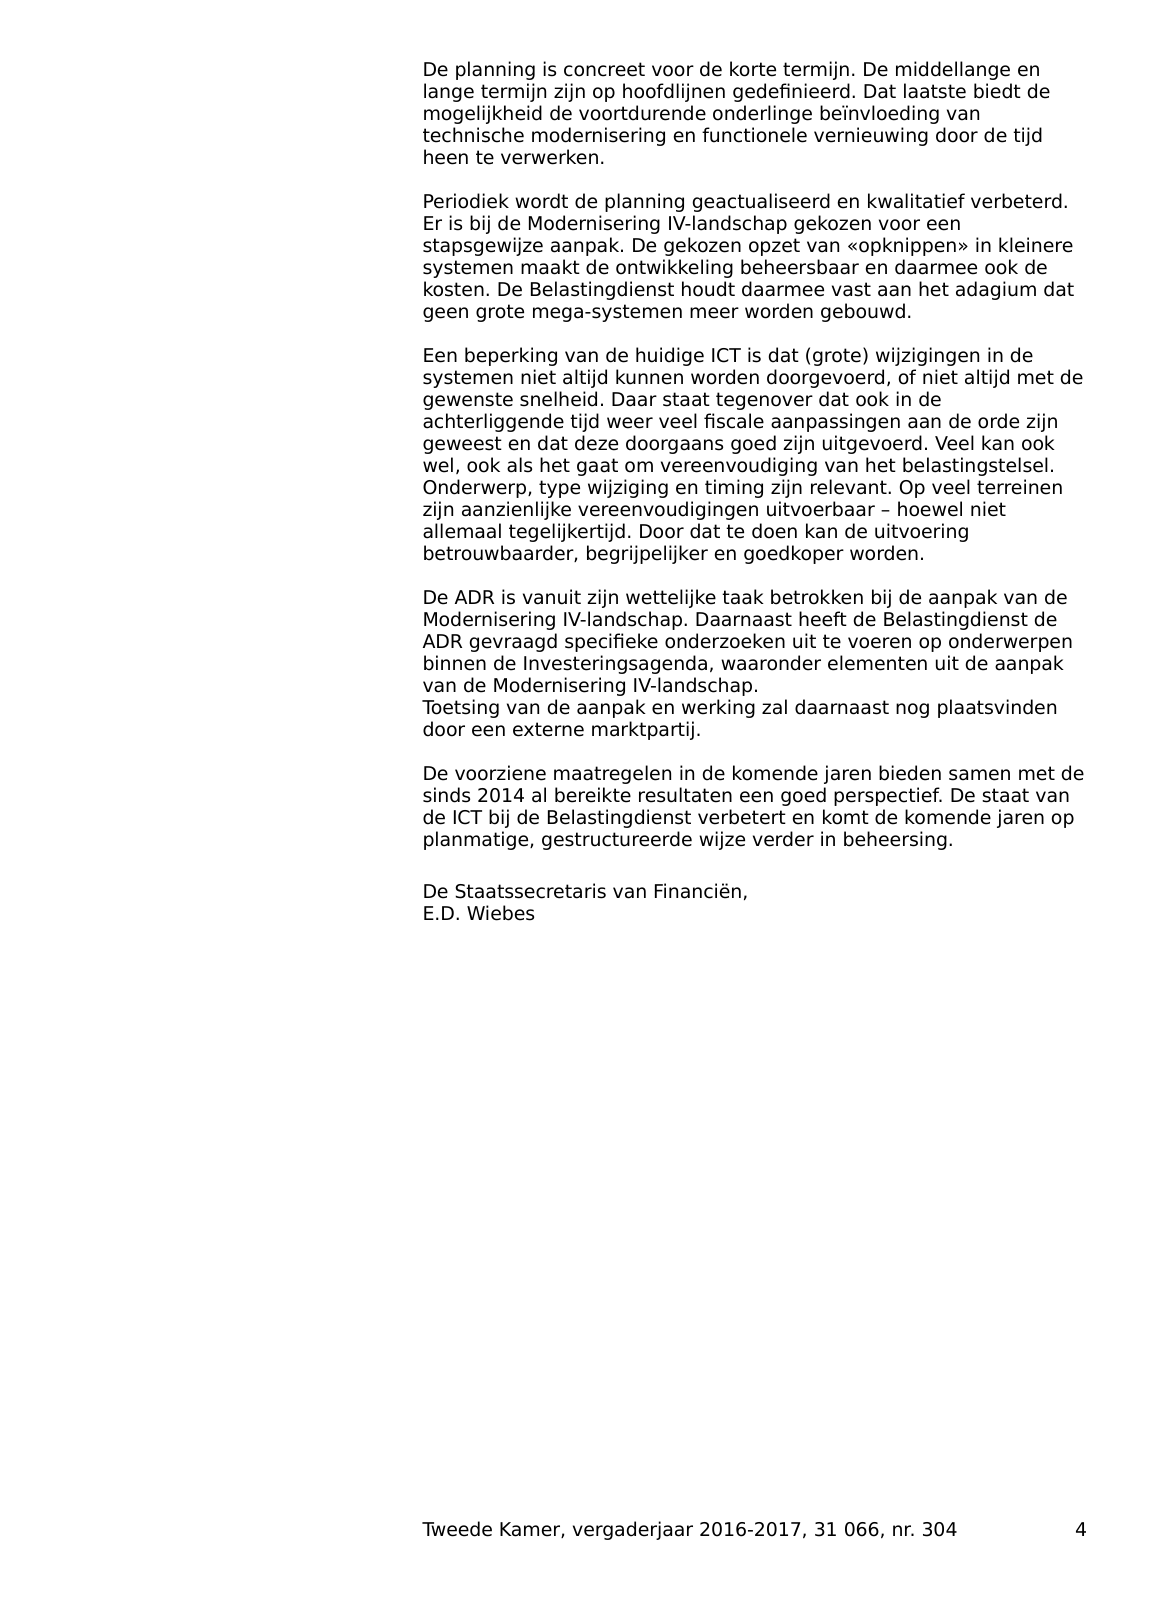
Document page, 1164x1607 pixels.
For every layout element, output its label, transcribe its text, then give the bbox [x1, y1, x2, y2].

text Periodiek wordt de planning geactualiseerd en kwalitatief verbeterd. [422, 191, 1087, 213]
text De ADR is vanuit zijn wettelijke taak betrokken bij de aanpak van de Modernisering IV-landschap. Daarnaast heeft de Belastingdienst de ADR gevraagd specifieke onderzoeken uit te voeren op onderwerpen binnen de Investeringsagenda, waaronder elementen uit de aanpak van de Modernisering IV-landschap. [422, 587, 1087, 697]
text De voorziene maatregelen in de komende jaren bieden samen met de sinds 2014 al bereikte resultaten een goed perspectief. De staat van de ICT bij de Belastingdienst verbetert en komt de komende jaren op planmatige, gestructureerde wijze verder in beheersing. [422, 763, 1087, 851]
text De Staatssecretaris van Financiën, E.D. Wiebes [422, 881, 1087, 925]
text Toetsing van de aanpak en werking zal daarnaast nog plaatsvinden door een externe marktpartij. [422, 697, 1087, 741]
text Er is bij de Modernisering IV-landschap gekozen voor een stapsgewijze aanpak. De gekozen opzet van «opknippen» in kleinere systemen maakt de ontwikkeling beheersbaar en daarmee ook de kosten. De Belastingdienst houdt daarmee vast aan het adagium dat geen grote mega-systemen meer worden gebouwd. [422, 213, 1087, 323]
text De planning is concreet voor de korte termijn. De middellange en lange termijn zijn op hoofdlijnen gedefinieerd. Dat laatste biedt de mogelijkheid de voortdurende onderlinge beïnvloeding van technische modernisering en functionele vernieuwing door de tijd heen te verwerken. [422, 59, 1087, 169]
text Een beperking van de huidige ICT is dat (grote) wijzigingen in de systemen niet altijd kunnen worden doorgevoerd, of niet altijd met de gewenste snelheid. Daar staat tegenover dat ook in de achterliggende tijd weer veel fiscale aanpassingen aan de orde zijn geweest en dat deze doorgaans goed zijn uitgevoerd. Veel kan ook wel, ook als het gaat om vereenvoudiging van het belastingstelsel. Onderwerp, type wijziging en timing zijn relevant. Op veel terreinen zijn aanzienlijke vereenvoudigingen uitvoerbaar – hoewel niet allemaal tegelijkertijd. Door dat te doen kan de uitvoering betrouwbaarder, begrijpelijker en goedkoper worden. [422, 345, 1087, 565]
